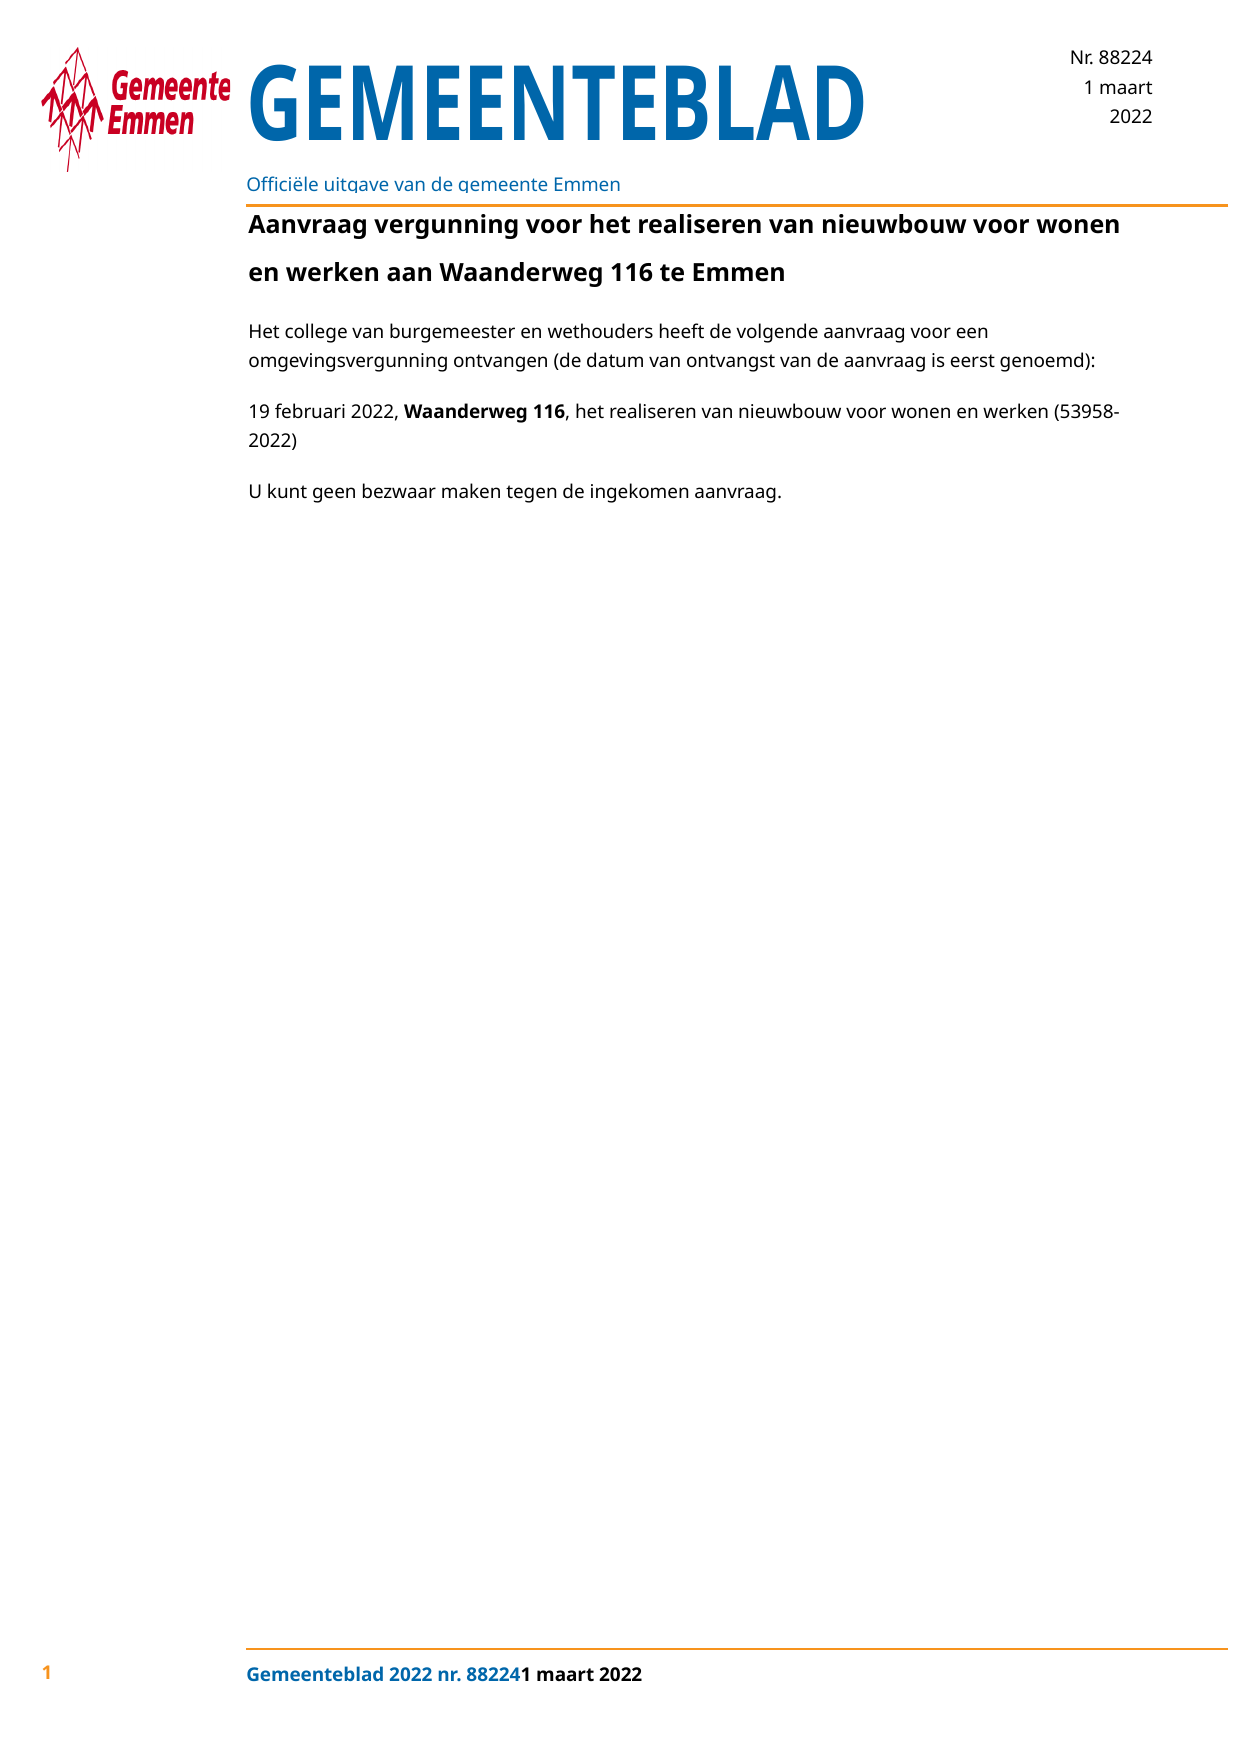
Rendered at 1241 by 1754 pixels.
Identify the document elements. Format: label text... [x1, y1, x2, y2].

text U kunt geen bezwaar maken tegen de ingekomen aanvraag. [248, 478, 1152, 504]
text 19 februari 2022, Waanderweg 116, het realiseren van nieuwbouw voor wonen en werken (53958-2022) [248, 398, 1152, 453]
text Aanvraag vergunning voor het realiseren van nieuwbouw voor wonen en werken aan Waanderweg 116 te Emmen [248, 207, 1152, 288]
picture [41, 47, 231, 172]
text Het college van burgemeester en wethouders heeft de volgende aanvraag voor een omgevingsvergunning ontvangen (de datum van ontvangst van de aanvraag is eerst genoemd): [248, 318, 1152, 373]
